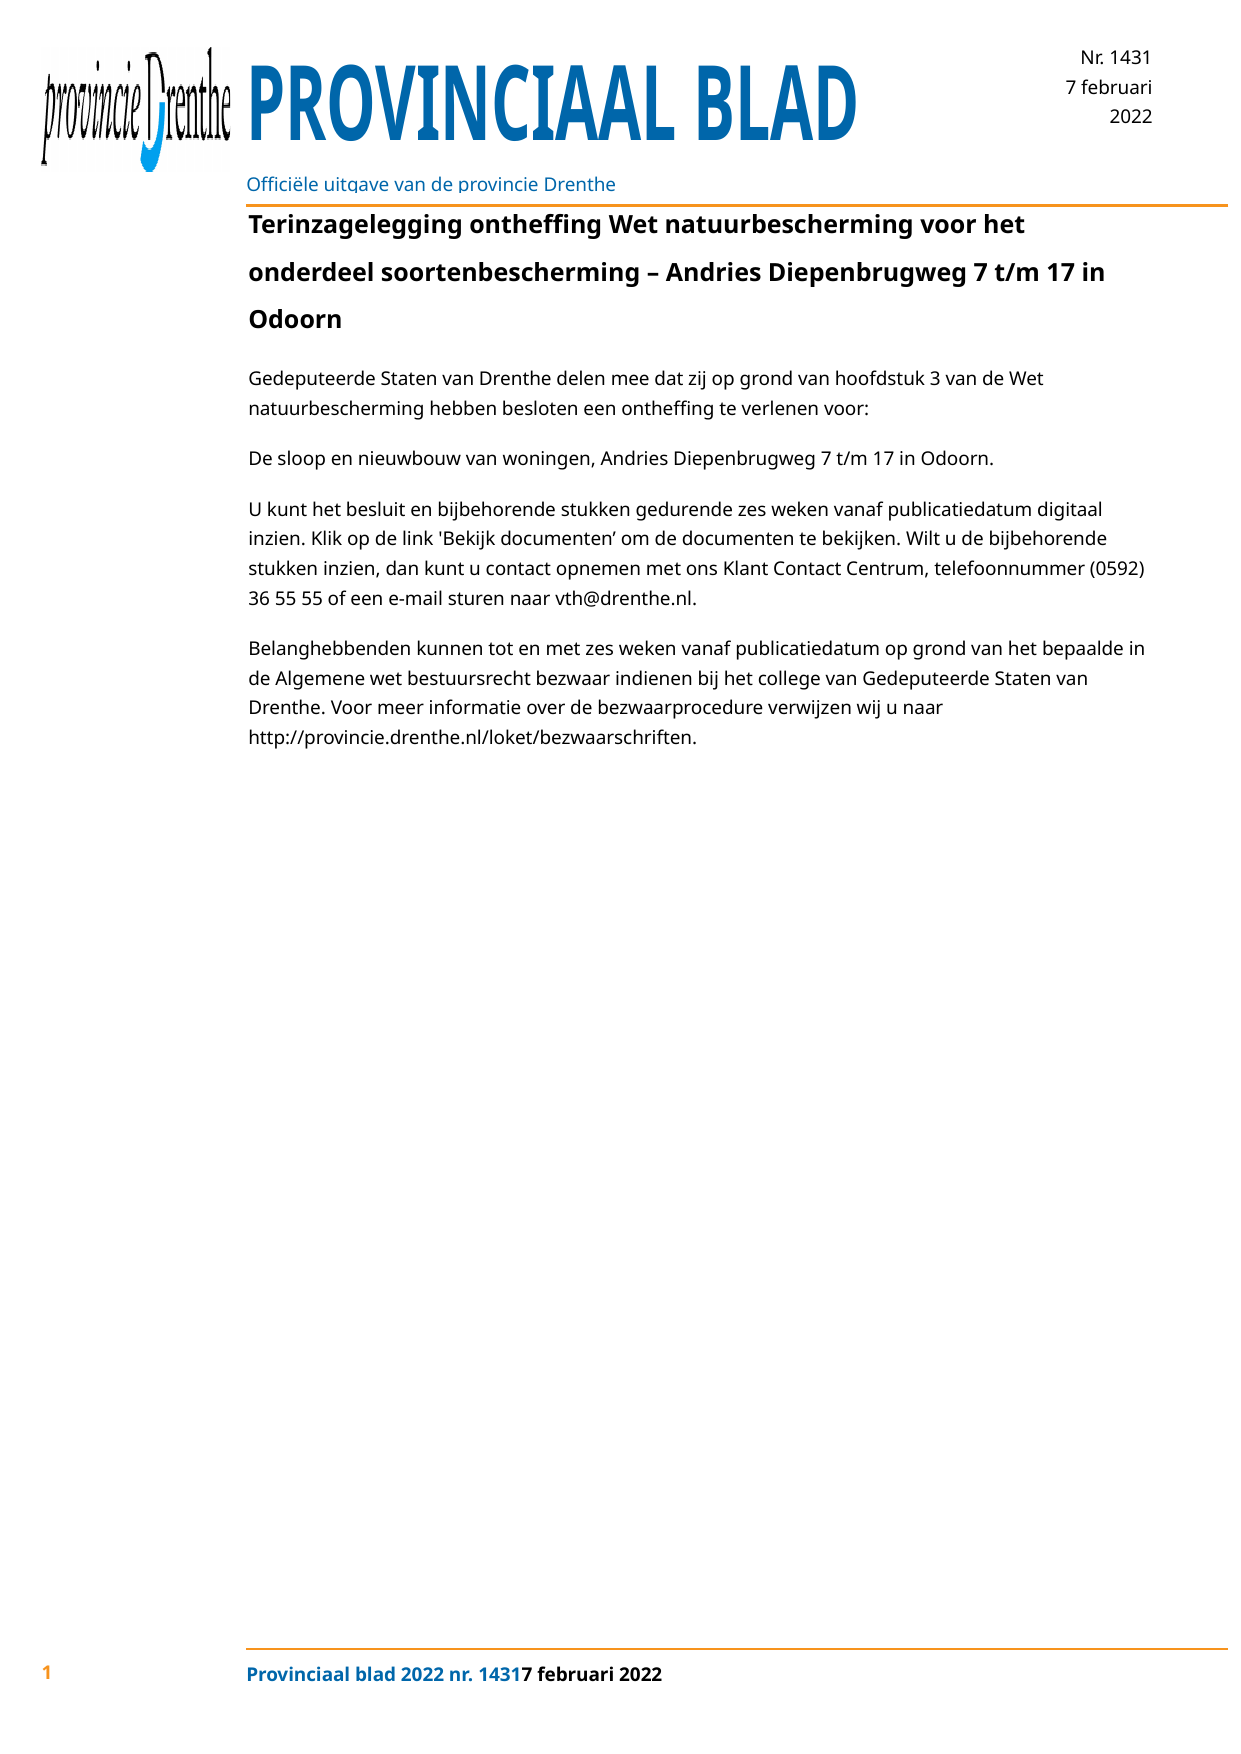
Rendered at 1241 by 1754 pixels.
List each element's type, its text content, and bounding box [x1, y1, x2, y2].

text Terinzagelegging ontheffing Wet natuurbescherming voor het onderdeel soortenbescherming – Andries Diepenbrugweg 7 t/m 17 in Odoorn [248, 207, 1152, 336]
text Belanghebbenden kunnen tot en met zes weken vanaf publicatiedatum op grond van het bepaalde in de Algemene wet bestuursrecht bezwaar indienen bij het college van Gedeputeerde Staten van Drenthe. Voor meer informatie over de bezwaarprocedure verwijzen wij u naar http://provincie.drenthe.nl/loket/bezwaarschriften. [248, 635, 1152, 749]
text Gedeputeerde Staten van Drenthe delen mee dat zij op grond van hoofdstuk 3 van de Wet natuurbescherming hebben besloten een ontheffing te verlenen voor: [248, 366, 1152, 421]
text U kunt het besluit en bijbehorende stukken gedurende zes weken vanaf publicatiedatum digitaal inzien. Klik op de link 'Bekijk documenten’ om de documenten te bekijken. Wilt u de bijbehorende stukken inzien, dan kunt u contact opnemen met ons Klant Contact Centrum, telefoonnummer (0592) 36 55 55 of een e-mail sturen naar vth@drenthe.nl. [248, 496, 1152, 610]
text De sloop en nieuwbouw van woningen, Andries Diepenbrugweg 7 t/m 17 in Odoorn. [248, 446, 1152, 471]
picture [41, 47, 231, 172]
